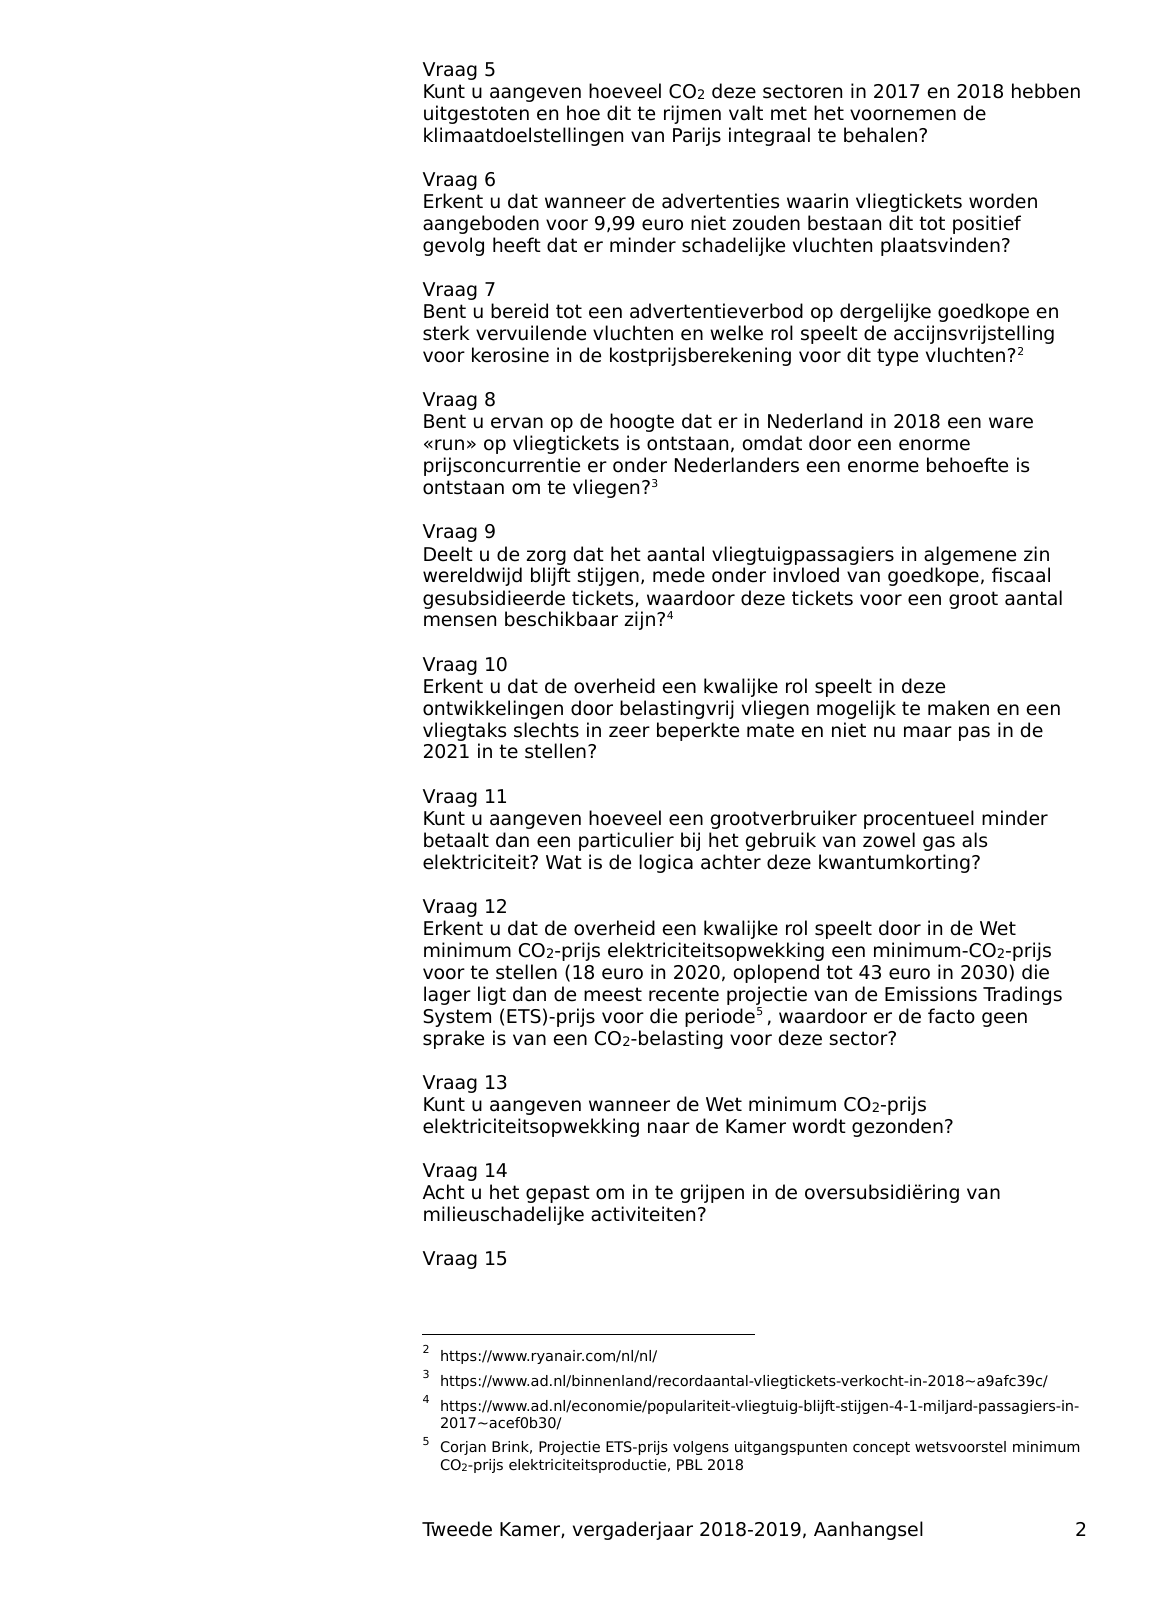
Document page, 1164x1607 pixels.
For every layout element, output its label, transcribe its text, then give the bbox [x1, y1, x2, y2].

text Kunt u aangeven wanneer de Wet minimum CO2-prijs elektriciteitsopwekking naar de Kamer wordt gezonden? [422, 1094, 1087, 1138]
text https://www.ad.nl/economie/populariteit-vliegtuig-blijft-stijgen-4-1-miljard-passagiers-in-2017~acef0b30/ [422, 1393, 1087, 1432]
text Vraag 7 [422, 279, 1087, 301]
text Vraag 6 [422, 169, 1087, 191]
text Vraag 12 [422, 896, 1087, 918]
text Corjan Brink, Projectie ETS-prijs volgens uitgangspunten concept wetsvoorstel minimum CO2-prijs elektriciteitsproductie, PBL 2018 [422, 1435, 1087, 1474]
text Vraag 9 [422, 521, 1087, 543]
text Deelt u de zorg dat het aantal vliegtuigpassagiers in algemene zin wereldwijd blijft stijgen, mede onder invloed van goedkope, fiscaal gesubsidieerde tickets, waardoor deze tickets voor een groot aantal mensen beschikbaar zijn? [422, 543, 1087, 631]
text Erkent u dat de overheid een kwalijke rol speelt door in de Wet minimum CO2-prijs elektriciteitsopwekking een minimum-CO2-prijs voor te stellen (18 euro in 2020, oplopend tot 43 euro in 2030) die lager ligt dan de meest recente projectie van de Emissions Tradings System (ETS)-prijs voor die periode, waardoor er de facto geen sprake is van een CO2-belasting voor deze sector? [422, 918, 1087, 1049]
text Erkent u dat wanneer de advertenties waarin vliegtickets worden aangeboden voor 9,99 euro niet zouden bestaan dit tot positief gevolg heeft dat er minder schadelijke vluchten plaatsvinden? [422, 191, 1087, 257]
text Vraag 13 [422, 1072, 1087, 1094]
text Acht u het gepast om in te grijpen in de oversubsidiëring van milieuschadelijke activiteiten? [422, 1182, 1087, 1226]
text Vraag 14 [422, 1160, 1087, 1182]
text Bent u bereid tot een advertentieverbod op dergelijke goedkope en sterk vervuilende vluchten en welke rol speelt de accijnsvrijstelling voor kerosine in de kostprijsberekening voor dit type vluchten? [422, 301, 1087, 367]
text Bent u ervan op de hoogte dat er in Nederland in 2018 een ware «run» op vliegtickets is ontstaan, omdat door een enorme prijsconcurrentie er onder Nederlanders een enorme behoefte is ontstaan om te vliegen? [422, 411, 1087, 499]
text Kunt u aangeven hoeveel CO2 deze sectoren in 2017 en 2018 hebben uitgestoten en hoe dit te rijmen valt met het voornemen de klimaatdoelstellingen van Parijs integraal te behalen? [422, 81, 1087, 147]
text Erkent u dat de overheid een kwalijke rol speelt in deze ontwikkelingen door belastingvrij vliegen mogelijk te maken en een vliegtaks slechts in zeer beperkte mate en niet nu maar pas in de 2021 in te stellen? [422, 676, 1087, 763]
text Kunt u aangeven hoeveel een grootverbruiker procentueel minder betaalt dan een particulier bij het gebruik van zowel gas als elektriciteit? Wat is de logica achter deze kwantumkorting? [422, 808, 1087, 873]
text https://www.ryanair.com/nl/nl/ [422, 1343, 1087, 1366]
text Vraag 5 [422, 59, 1087, 81]
text Vraag 10 [422, 653, 1087, 676]
text Vraag 15 [422, 1248, 1087, 1270]
text Vraag 11 [422, 786, 1087, 808]
text https://www.ad.nl/binnenland/recordaantal-vliegtickets-verkocht-in-2018~a9afc39c/ [422, 1368, 1087, 1391]
text Vraag 8 [422, 389, 1087, 411]
